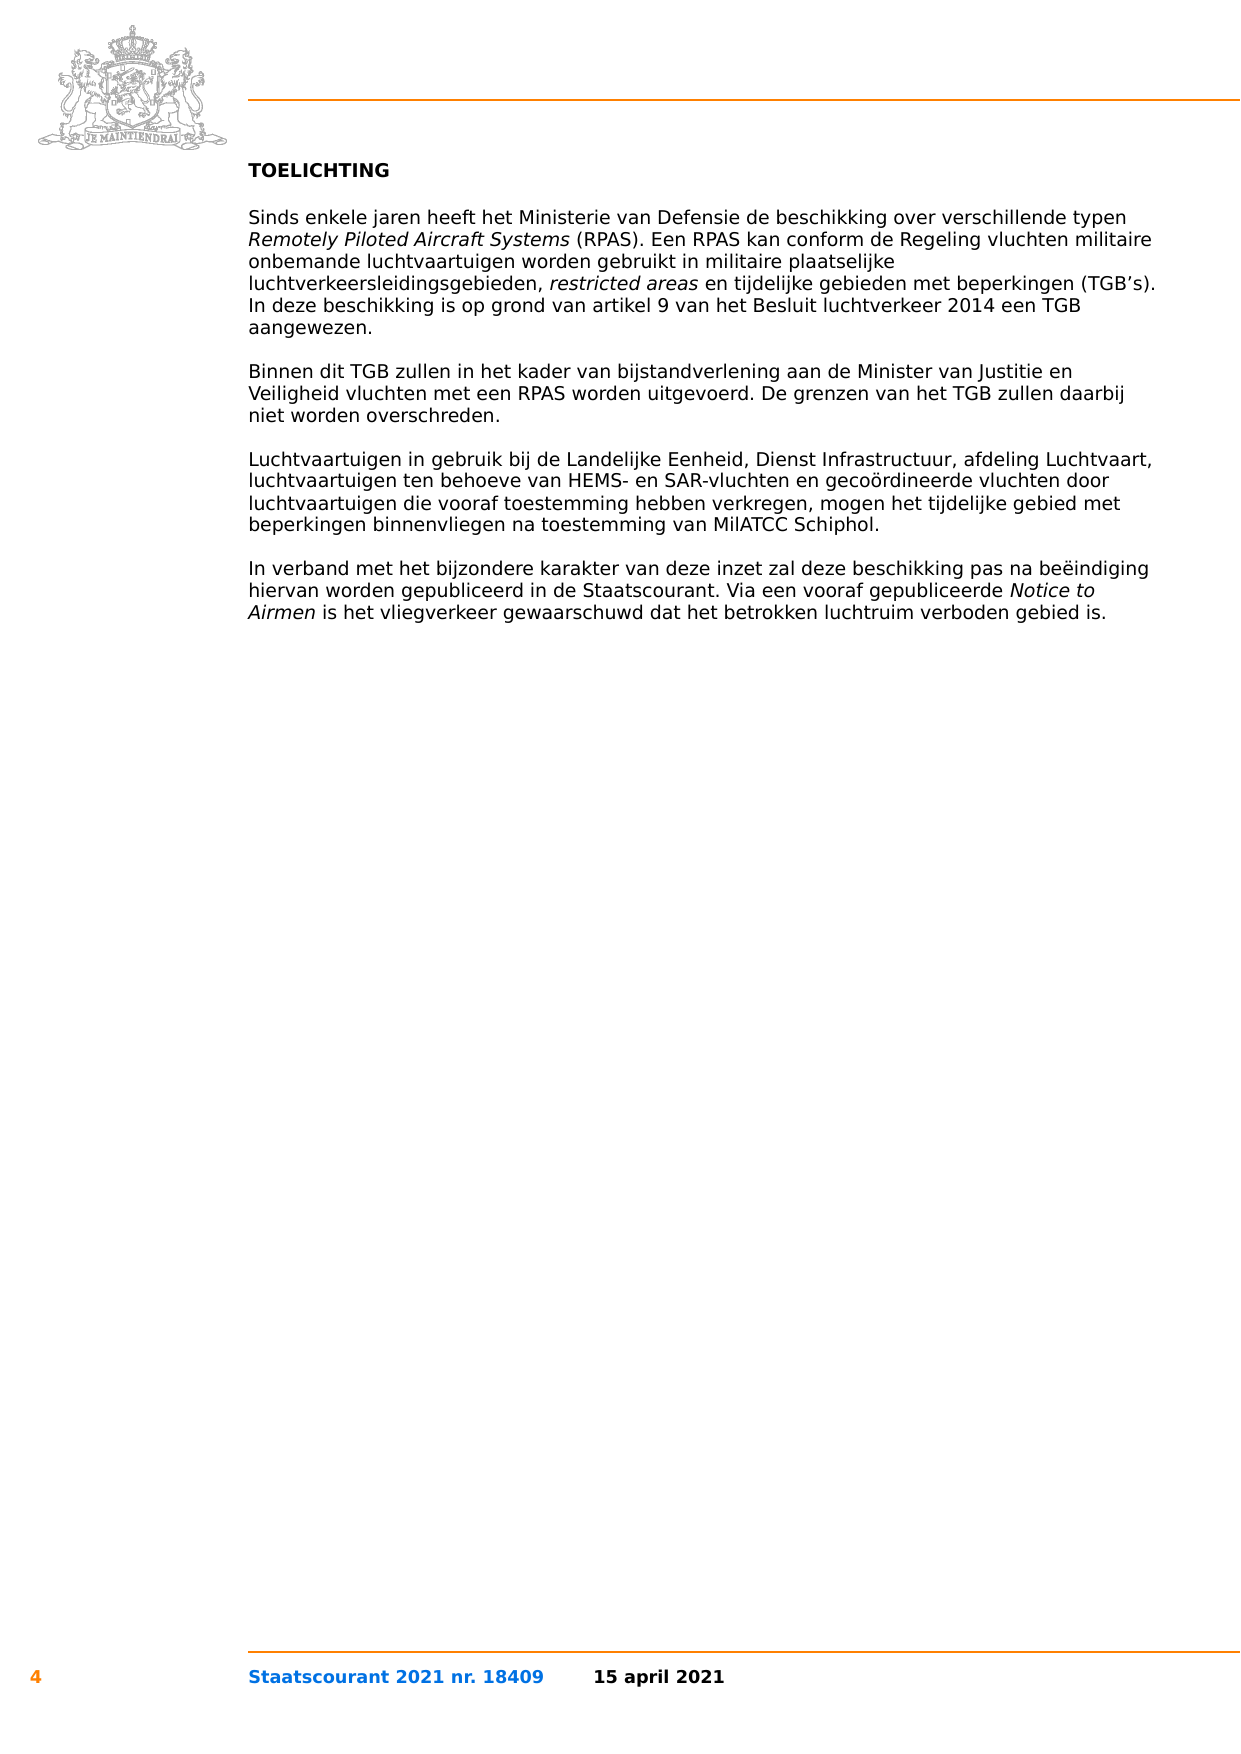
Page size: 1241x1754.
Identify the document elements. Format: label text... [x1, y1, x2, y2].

text In verband met het bijzondere karakter van deze inzet zal deze beschikking pas na beëindiging hiervan worden gepubliceerd in de Staatscourant. Via een vooraf gepubliceerde Notice to Airmen is het vliegverkeer gewaarschuwd dat het betrokken luchtruim verboden gebied is. [248, 558, 1163, 624]
picture [38, 25, 227, 150]
text Luchtvaartuigen in gebruik bij de Landelijke Eenheid, Dienst Infrastructuur, afdeling Luchtvaart, luchtvaartuigen ten behoeve van HEMS- en SAR-vluchten en gecoördineerde vluchten door luchtvaartuigen die vooraf toestemming hebben verkregen, mogen het tijdelijke gebied met beperkingen binnenvliegen na toestemming van MilATCC Schiphol. [248, 448, 1163, 536]
subtitle TOELICHTING [248, 160, 1163, 182]
text Binnen dit TGB zullen in het kader van bijstandverlening aan de Minister van Justitie en Veiligheid vluchten met een RPAS worden uitgevoerd. De grenzen van het TGB zullen daarbij niet worden overschreden. [248, 361, 1163, 427]
text Sinds enkele jaren heeft het Ministerie van Defensie de beschikking over verschillende typen Remotely Piloted Aircraft Systems (RPAS). Een RPAS kan conform de Regeling vluchten militaire onbemande luchtvaartuigen worden gebruikt in militaire plaatselijke luchtverkeersleidingsgebieden, restricted areas en tijdelijke gebieden met beperkingen (TGB’s). In deze beschikking is op grond van artikel 9 van het Besluit luchtverkeer 2014 een TGB aangewezen. [248, 207, 1163, 339]
